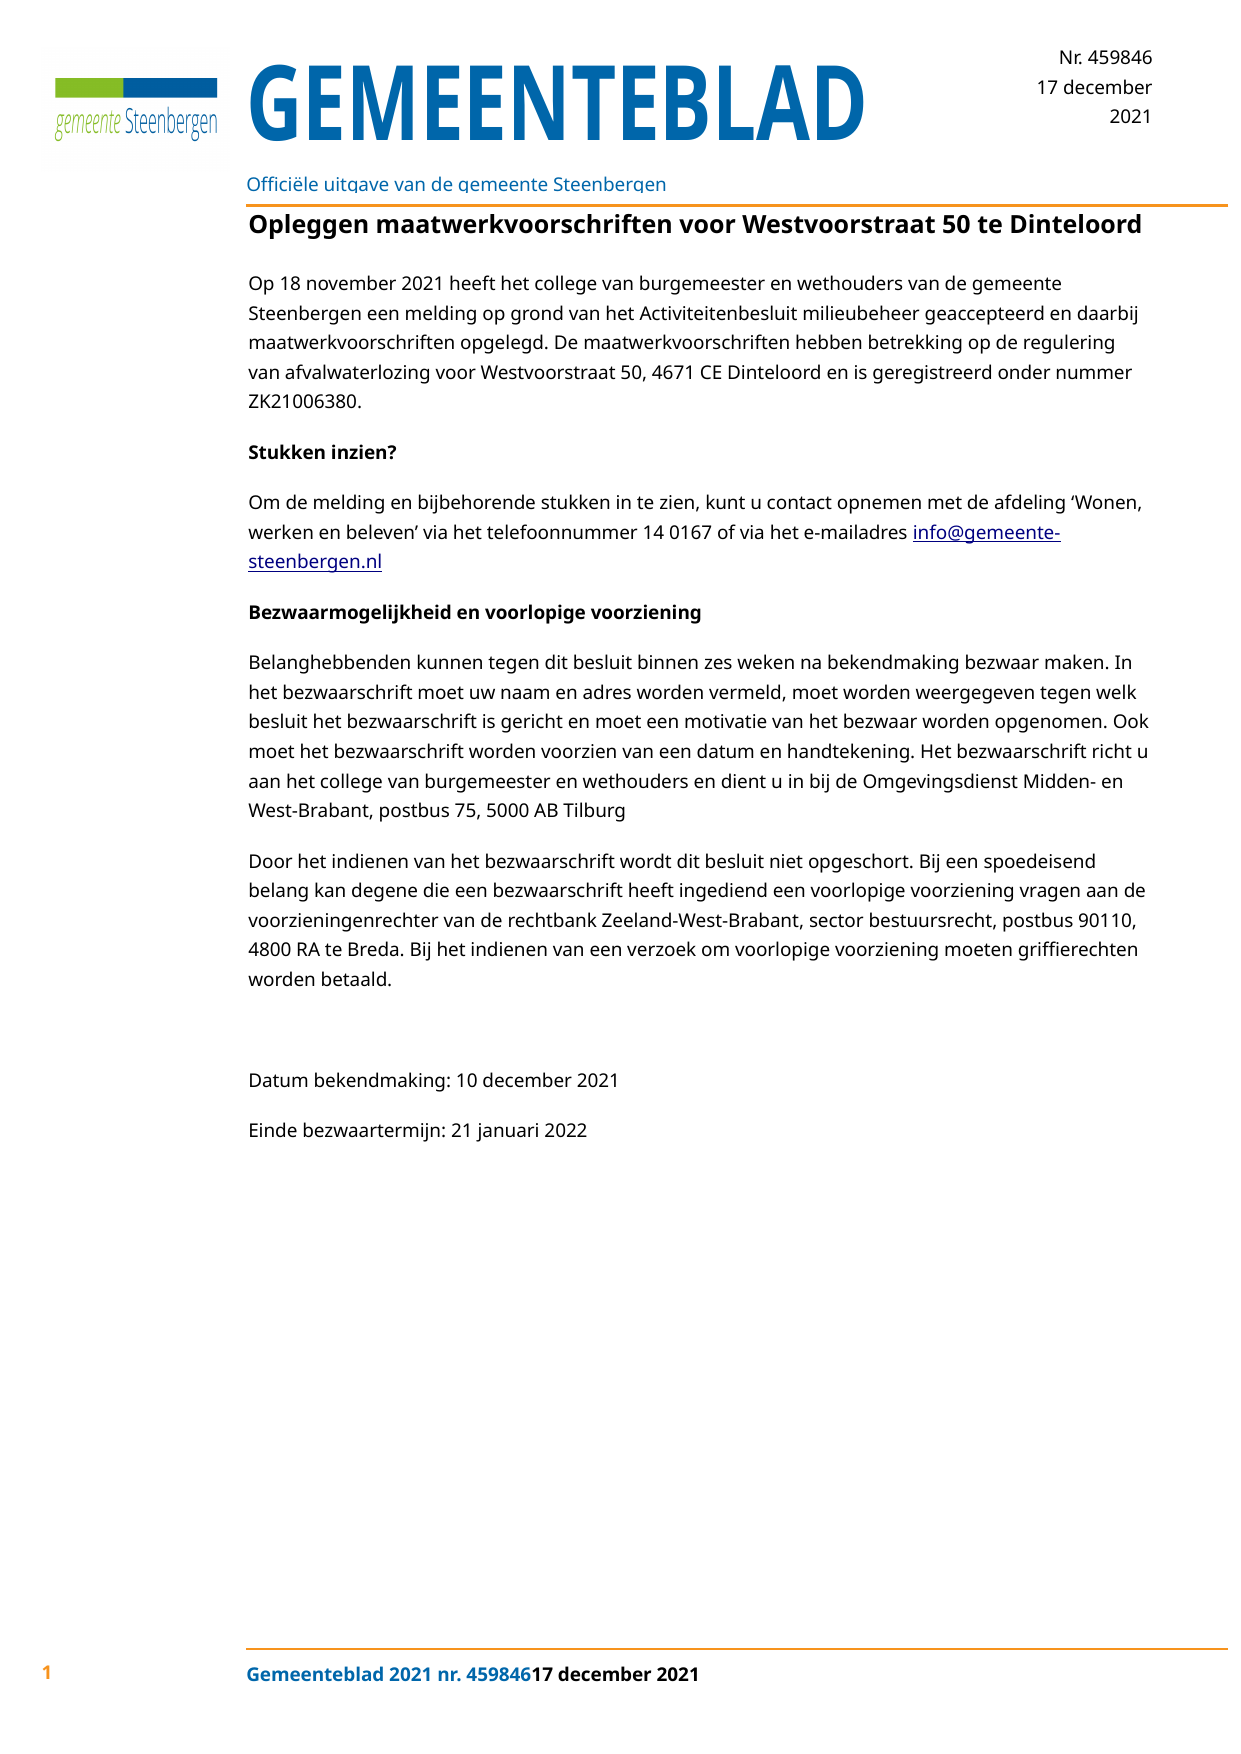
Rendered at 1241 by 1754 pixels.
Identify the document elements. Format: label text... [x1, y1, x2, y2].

text Bezwaarmogelijkheid en voorlopige voorziening [248, 599, 1152, 625]
text Belanghebbenden kunnen tegen dit besluit binnen zes weken na bekendmaking bezwaar maken. In het bezwaarschrift moet uw naam en adres worden vermeld, moet worden weergegeven tegen welk besluit het bezwaarschrift is gericht en moet een motivatie van het bezwaar worden opgenomen. Ook moet het bezwaarschrift worden voorzien van een datum en handtekening. Het bezwaarschrift richt u aan het college van burgemeester en wethouders en dient u in bij de Omgevingsdienst Midden- en West-Brabant, postbus 75, 5000 AB Tilburg [248, 649, 1152, 823]
text Om de melding en bijbehorende stukken in te zien, kunt u contact opnemen met de afdeling ‘Wonen, werken en beleven’ via het telefoonnummer 14 0167 of via het e-mailadres info@gemeente-steenbergen.nl [248, 489, 1152, 574]
text Datum bekendmaking: 10 december 2021 [248, 1067, 1152, 1093]
text Einde bezwaartermijn: 21 januari 2022 [248, 1117, 1152, 1143]
text Stukken inzien? [248, 439, 1152, 465]
text Opleggen maatwerkvoorschriften voor Westvoorstraat 50 te Dinteloord [248, 207, 1152, 241]
text Door het indienen van het bezwaarschrift wordt dit besluit niet opgeschort. Bij een spoedeisend belang kan degene die een bezwaarschrift heeft ingediend een voorlopige voorziening vragen aan de voorzieningenrechter van de rechtbank Zeeland-West-Brabant, sector bestuursrecht, postbus 90110, 4800 RA te Breda. Bij het indienen van een verzoek om voorlopige voorziening moeten griffierechten worden betaald. [248, 848, 1152, 992]
picture [41, 47, 231, 172]
text Op 18 november 2021 heeft het college van burgemeester en wethouders van de gemeente Steenbergen een melding op grond van het Activiteitenbesluit milieubeheer geaccepteerd en daarbij maatwerkvoorschriften opgelegd. De maatwerkvoorschriften hebben betrekking op de regulering van afvalwaterlozing voor Westvoorstraat 50, 4671 CE Dinteloord en is geregistreerd onder nummer ZK21006380. [248, 270, 1152, 414]
